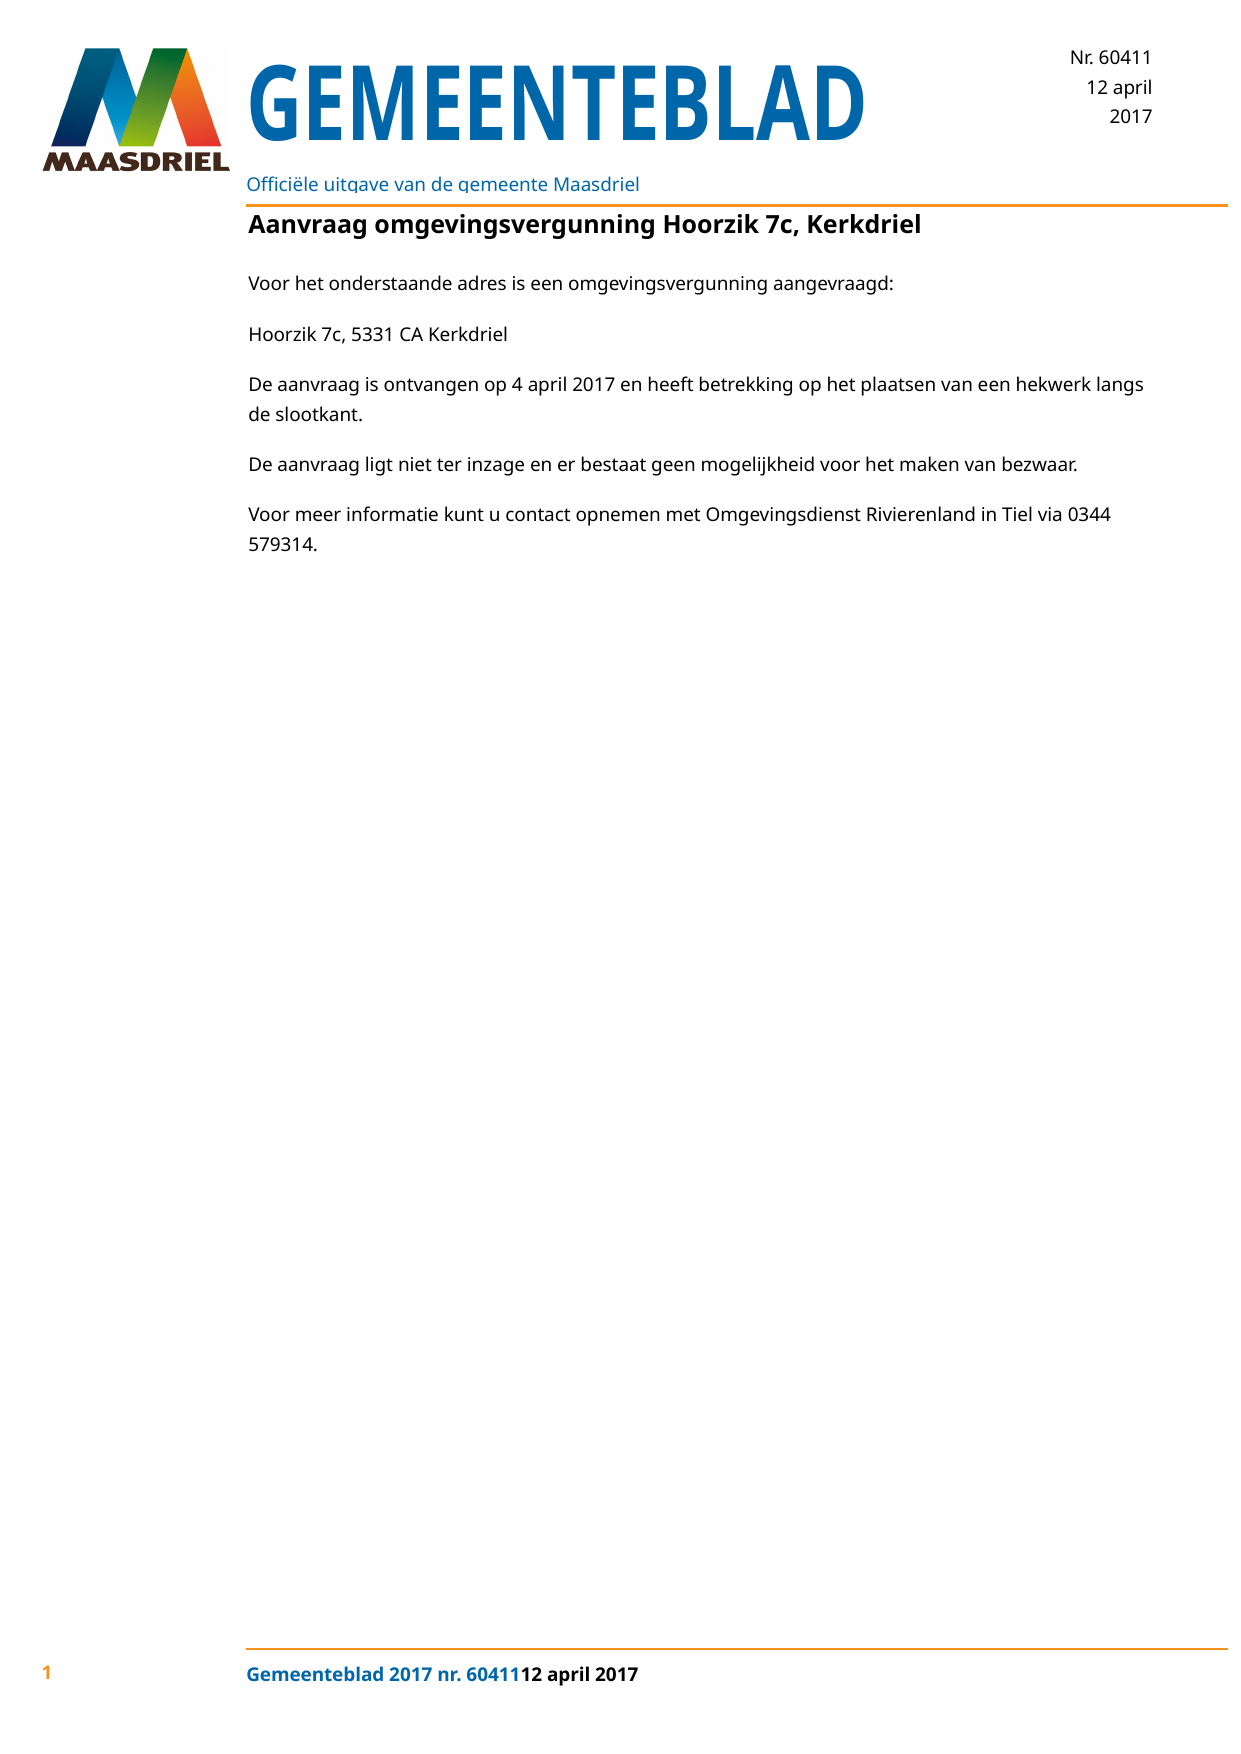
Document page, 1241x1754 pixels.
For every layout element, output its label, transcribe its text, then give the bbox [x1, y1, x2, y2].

text De aanvraag ligt niet ter inzage en er bestaat geen mogelijkheid voor het maken van bezwaar. [248, 451, 1152, 477]
text Voor meer informatie kunt u contact opnemen met Omgevingsdienst Rivierenland in Tiel via 0344 579314. [248, 502, 1152, 557]
text Aanvraag omgevingsvergunning Hoorzik 7c, Kerkdriel [248, 207, 1152, 241]
text Hoorzik 7c, 5331 CA Kerkdriel [248, 321, 1152, 346]
text Voor het onderstaande adres is een omgevingsvergunning aangevraagd: [248, 270, 1152, 296]
text De aanvraag is ontvangen op 4 april 2017 en heeft betrekking op het plaatsen van een hekwerk langs de slootkant. [248, 371, 1152, 426]
picture [41, 47, 231, 172]
